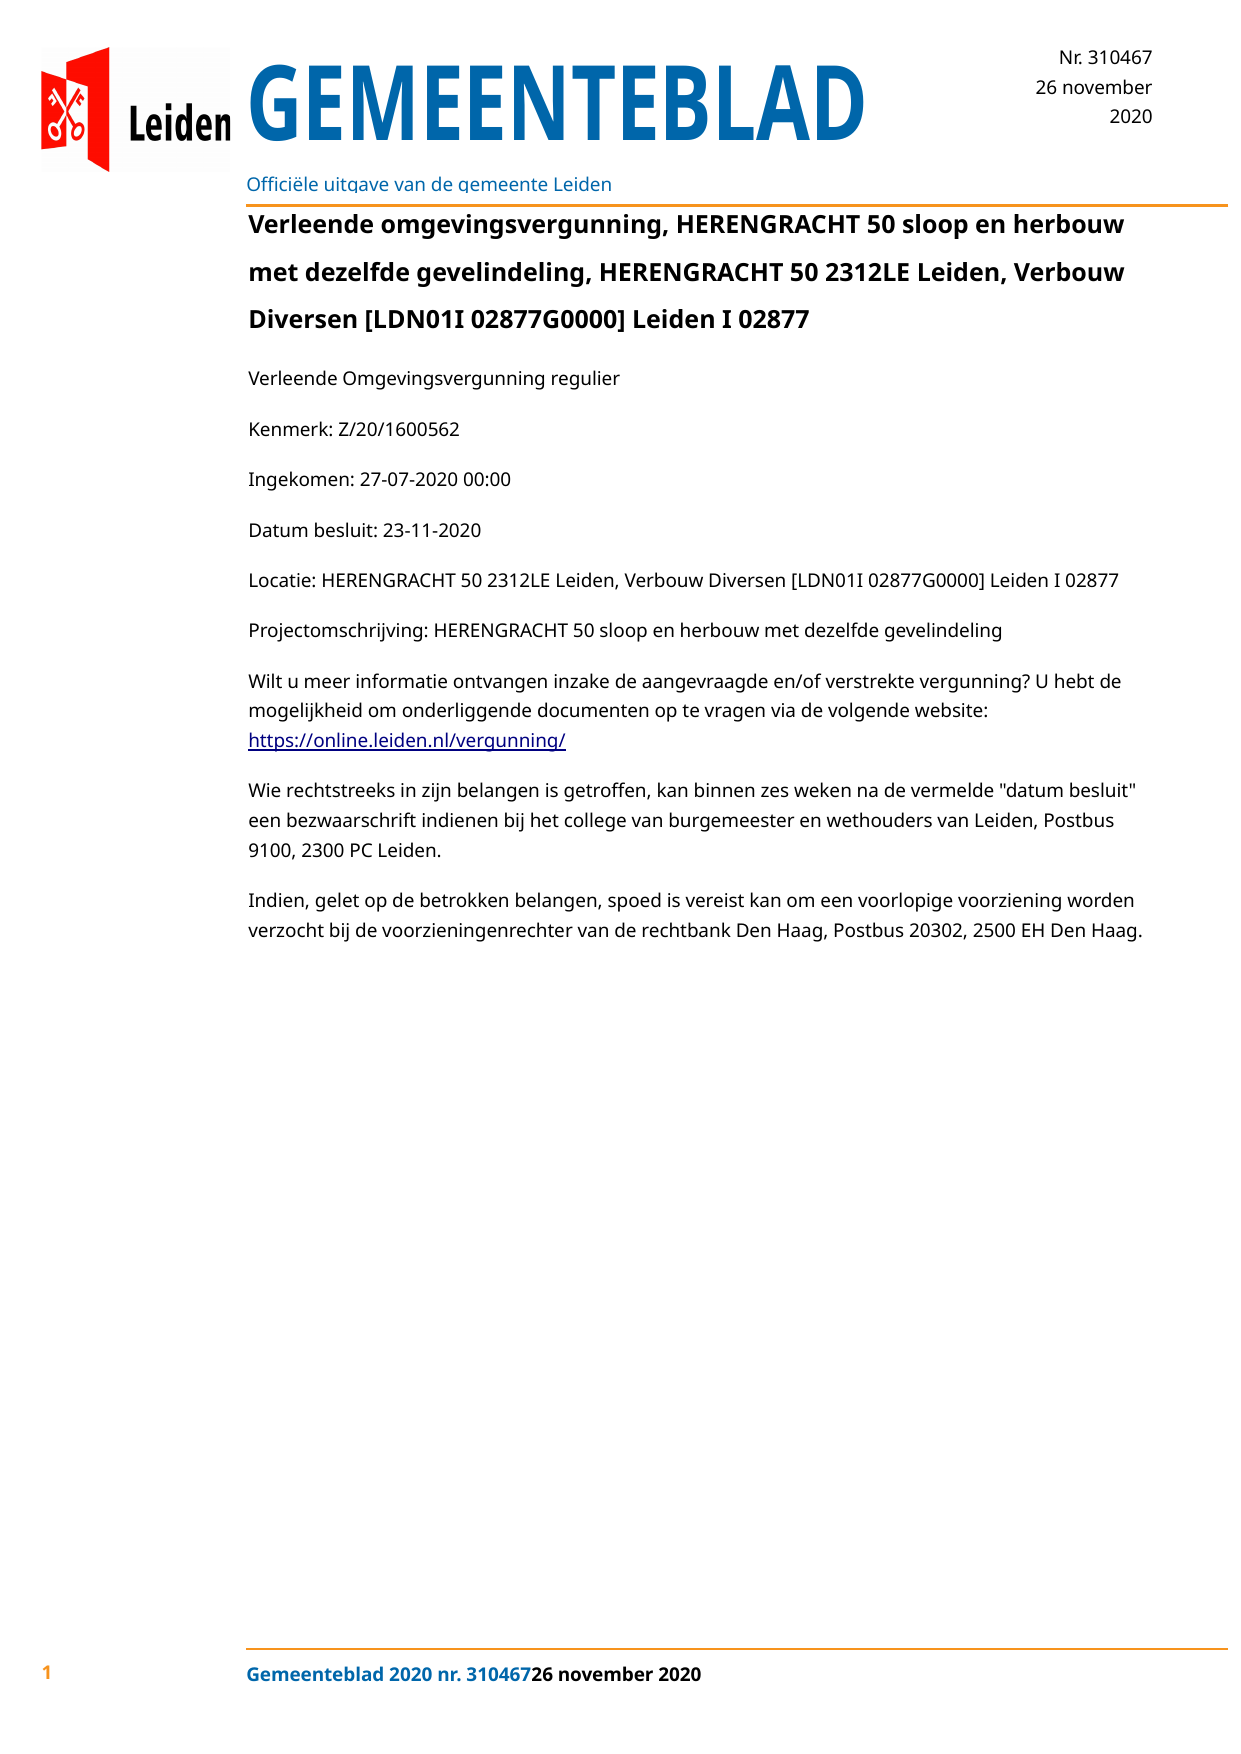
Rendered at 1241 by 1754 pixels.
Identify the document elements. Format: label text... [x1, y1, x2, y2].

text Verleende Omgevingsvergunning regulier [248, 366, 1152, 391]
text Wilt u meer informatie ontvangen inzake de aangevraagde en/of verstrekte vergunning? U hebt de mogelijkheid om onderliggende documenten op te vragen via de volgende website: https://online.leiden.nl/vergunning/ [248, 668, 1152, 753]
text Wie rechtstreeks in zijn belangen is getroffen, kan binnen zes weken na de vermelde "datum besluit" een bezwaarschrift indienen bij het college van burgemeester en wethouders van Leiden, Postbus 9100, 2300 PC Leiden. [248, 778, 1152, 862]
text Projectomschrijving: HERENGRACHT 50 sloop en herbouw met dezelfde gevelindeling [248, 618, 1152, 643]
text Kenmerk: Z/20/1600562 [248, 416, 1152, 442]
text Locatie: HERENGRACHT 50 2312LE Leiden, Verbouw Diversen [LDN01I 02877G0000] Leiden I 02877 [248, 567, 1152, 593]
picture [41, 47, 231, 172]
text Indien, gelet op de betrokken belangen, spoed is vereist kan om een voorlopige voorziening worden verzocht bij de voorzieningenrechter van de rechtbank Den Haag, Postbus 20302, 2500 EH Den Haag. [248, 887, 1152, 942]
text Verleende omgevingsvergunning, HERENGRACHT 50 sloop en herbouw met dezelfde gevelindeling, HERENGRACHT 50 2312LE Leiden, Verbouw Diversen [LDN01I 02877G0000] Leiden I 02877 [248, 207, 1152, 336]
text Ingekomen: 27-07-2020 00:00 [248, 466, 1152, 492]
text Datum besluit: 23-11-2020 [248, 517, 1152, 542]
